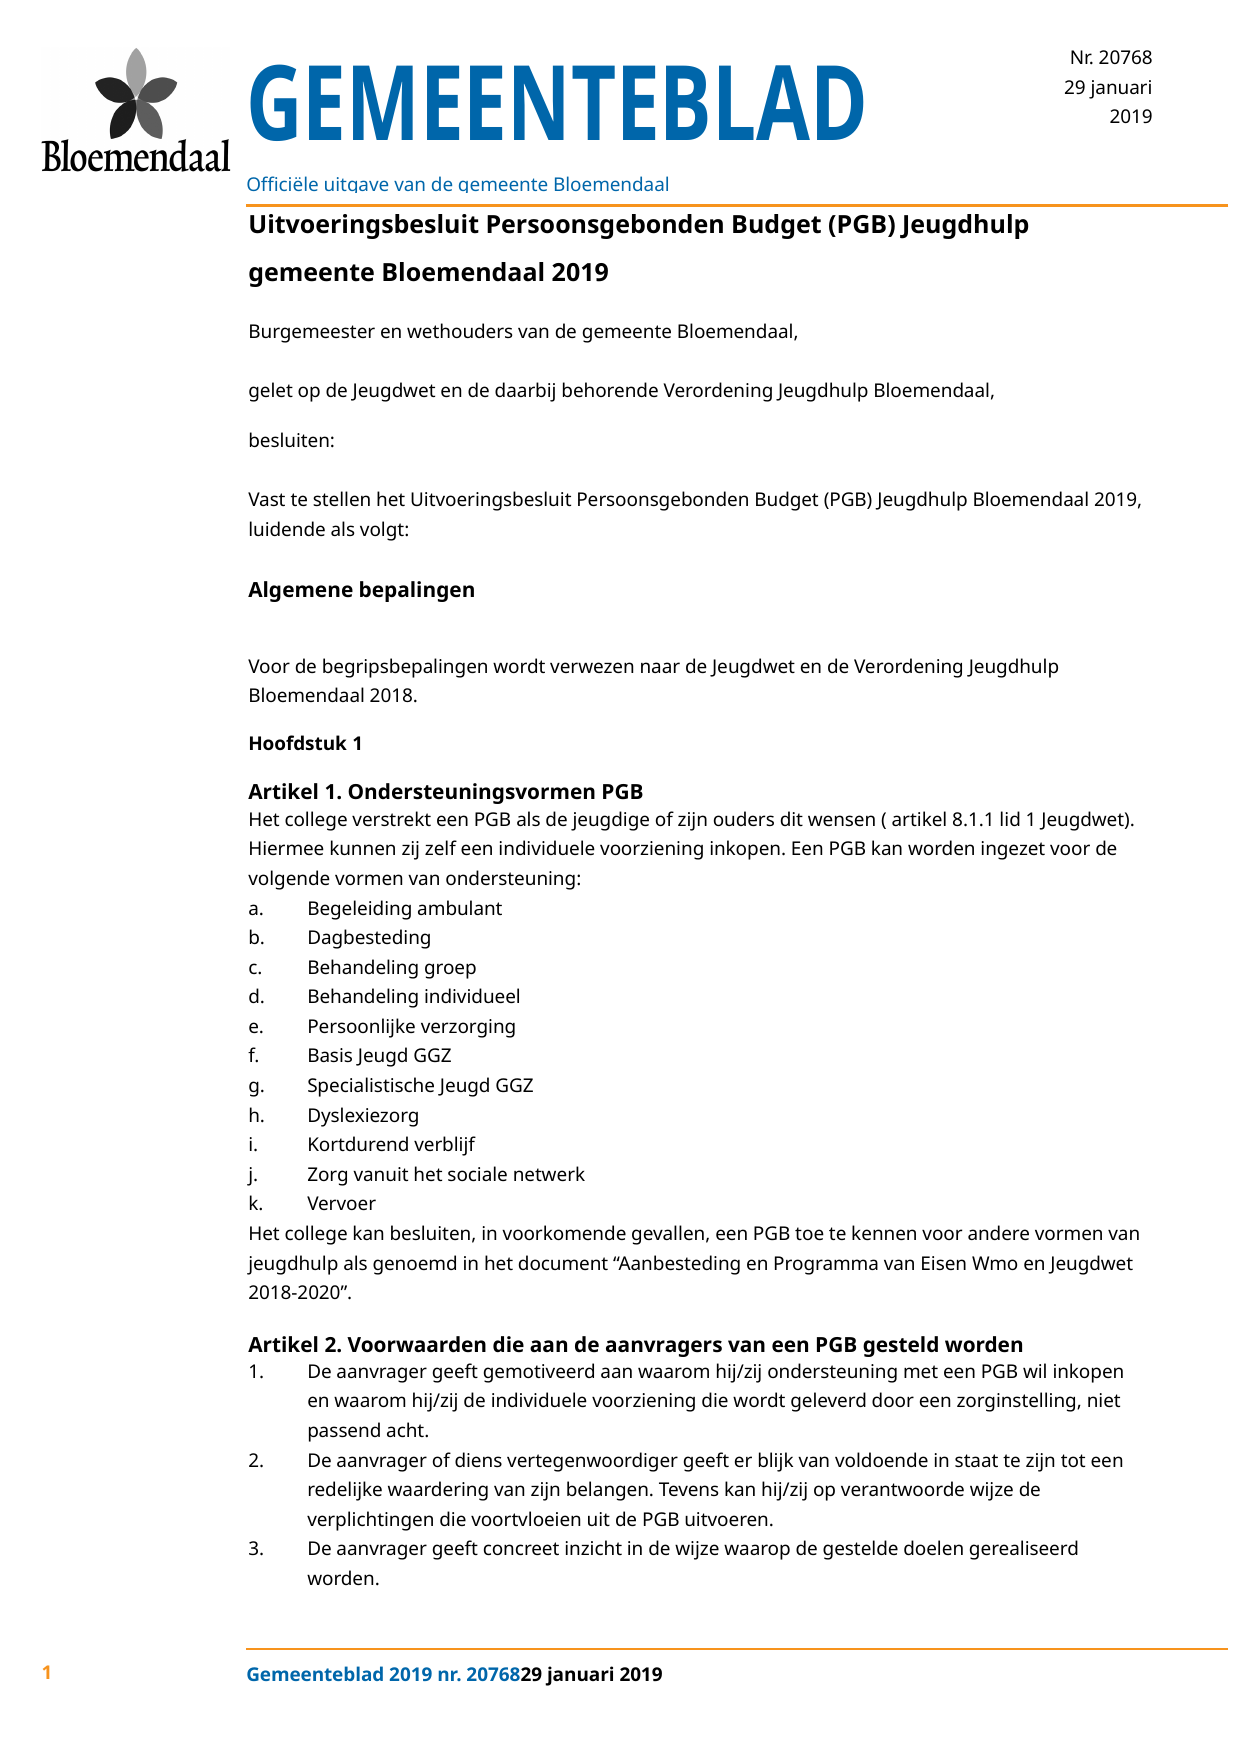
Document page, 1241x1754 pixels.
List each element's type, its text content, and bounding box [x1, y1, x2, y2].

text Het college kan besluiten, in voorkomende gevallen, een PGB toe te kennen voor andere vormen van jeugdhulp als genoemd in het document “Aanbesteding en Programma van Eisen Wmo en Jeugdwet 2018-2020”. [248, 1220, 1152, 1305]
text Hoofdstuk 1 [248, 728, 1152, 757]
list Specialistische Jeugd GGZ [248, 1072, 1152, 1098]
text gelet op de Jeugdwet en de daarbij behorende Verordening Jeugdhulp Bloemendaal, [248, 377, 1152, 403]
list De aanvrager of diens vertegenwoordiger geeft er blijk van voldoende in staat te zijn tot een redelijke waardering van zijn belangen. Tevens kan hij/zij op verantwoorde wijze de verplichtingen die voortvloeien uit de PGB uitvoeren. [248, 1447, 1152, 1532]
list Dyslexiezorg [248, 1102, 1152, 1127]
list Basis Jeugd GGZ [248, 1043, 1152, 1068]
list Behandeling groep [248, 954, 1152, 979]
list De aanvrager geeft concreet inzicht in de wijze waarop de gestelde doelen gerealiseerd worden. [248, 1536, 1152, 1591]
text Burgemeester en wethouders van de gemeente Bloemendaal, [248, 318, 1152, 344]
list Zorg vanuit het sociale netwerk [248, 1161, 1152, 1187]
list De aanvrager geeft gemotiveerd aan waarom hij/zij ondersteuning met een PGB wil inkopen en waarom hij/zij de individuele voorziening die wordt geleverd door een zorginstelling, niet passend acht. [248, 1358, 1152, 1443]
text Voor de begripsbepalingen wordt verwezen naar de Jeugdwet en de Verordening Jeugdhulp Bloemendaal 2018. [248, 653, 1152, 708]
list Vervoer [248, 1191, 1152, 1216]
list Begeleiding ambulant [248, 895, 1152, 920]
list Behandeling individueel [248, 983, 1152, 1009]
picture [41, 47, 231, 172]
list Dagbesteding [248, 924, 1152, 950]
text Uitvoeringsbesluit Persoonsgebonden Budget (PGB) Jeugdhulp gemeente Bloemendaal 2019 [248, 207, 1152, 288]
text besluiten: [248, 427, 1152, 453]
text Artikel 2. Voorwaarden die aan de aanvragers van een PGB gesteld worden [248, 1330, 1152, 1358]
text Het college verstrekt een PGB als de jeugdige of zijn ouders dit wensen ( artikel 8.1.1 lid 1 Jeugdwet). Hiermee kunnen zij zelf een individuele voorziening inkopen. Een PGB kan worden ingezet voor de volgende vormen van ondersteuning: [248, 806, 1152, 891]
text Artikel 1. Ondersteuningsvormen PGB [248, 777, 1152, 806]
list Kortdurend verblijf [248, 1131, 1152, 1157]
text Algemene bepalingen [248, 575, 1152, 604]
text Vast te stellen het Uitvoeringsbesluit Persoonsgebonden Budget (PGB) Jeugdhulp Bloemendaal 2019, luidende als volgt: [248, 487, 1152, 542]
list Persoonlijke verzorging [248, 1013, 1152, 1039]
